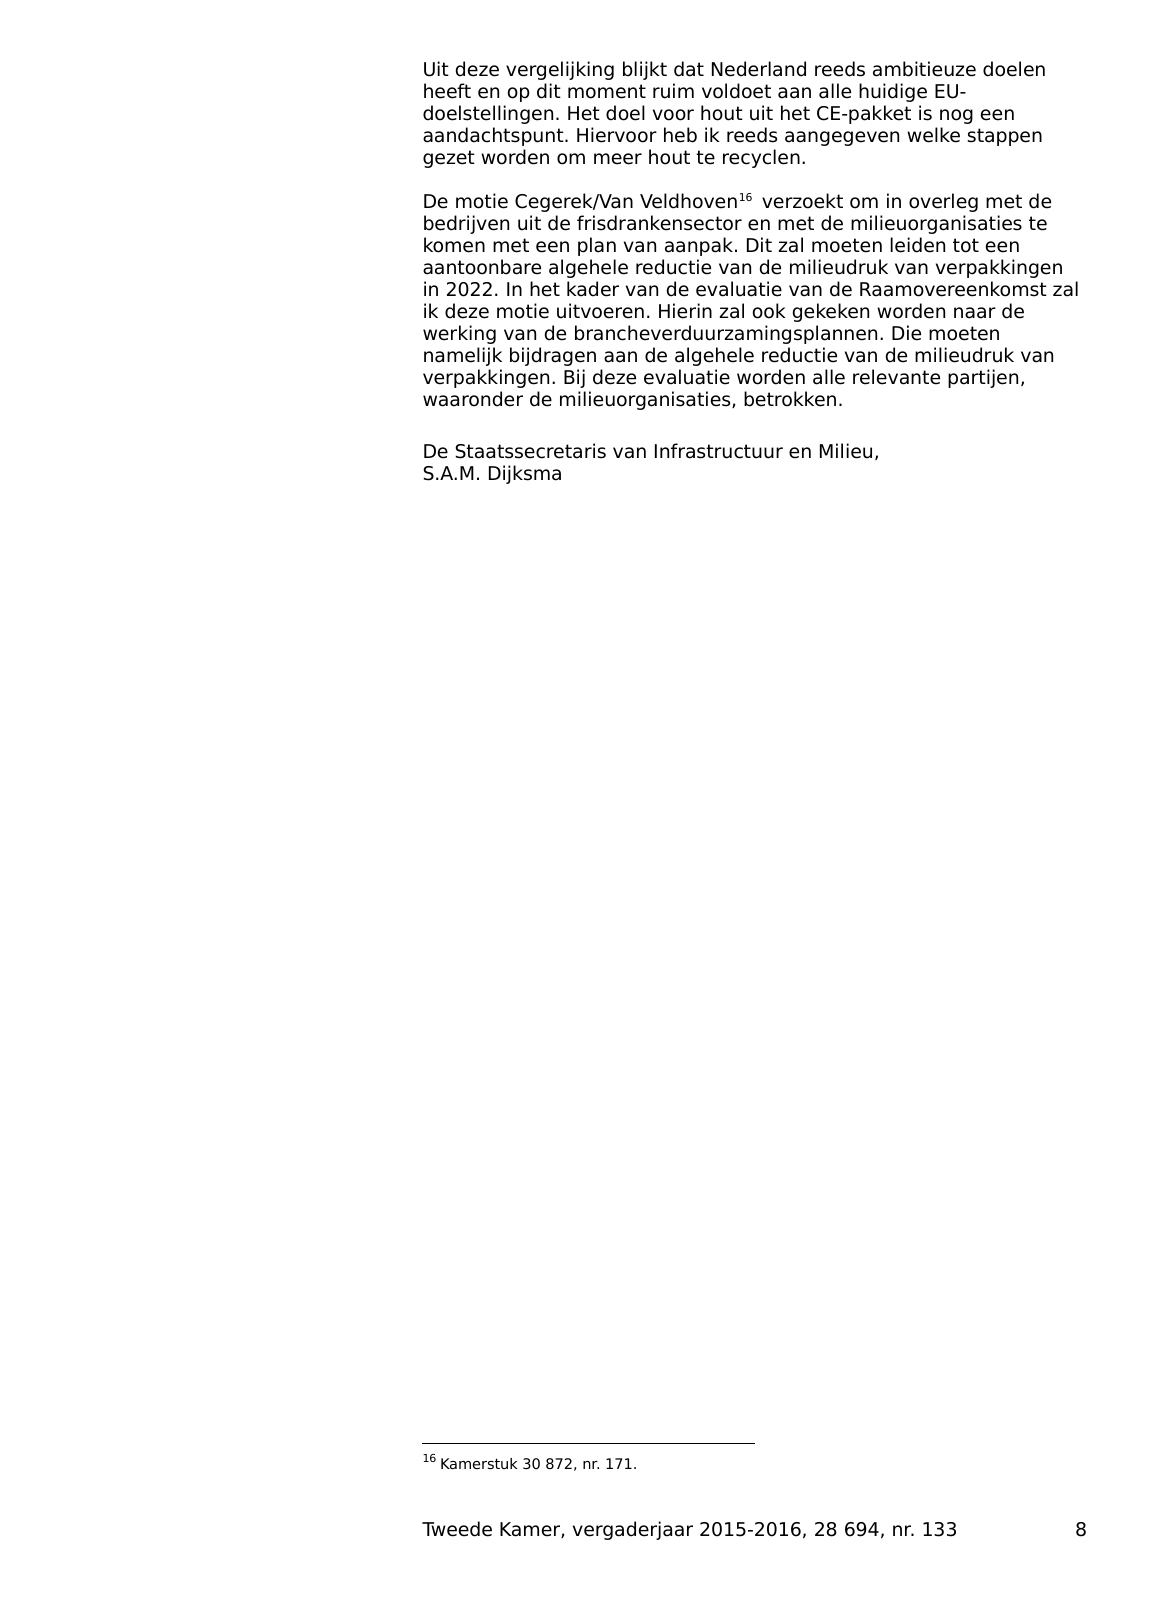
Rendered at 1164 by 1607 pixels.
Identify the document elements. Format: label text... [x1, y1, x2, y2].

text Uit deze vergelijking blijkt dat Nederland reeds ambitieuze doelen heeft en op dit moment ruim voldoet aan alle huidige EU-doelstellingen. Het doel voor hout uit het CE-pakket is nog een aandachtspunt. Hiervoor heb ik reeds aangegeven welke stappen gezet worden om meer hout te recyclen. [422, 59, 1087, 169]
text De motie Cegerek/Van Veldhoven verzoekt om in overleg met de bedrijven uit de frisdrankensector en met de milieuorganisaties te komen met een plan van aanpak. Dit zal moeten leiden tot een aantoonbare algehele reductie van de milieudruk van verpakkingen in 2022. In het kader van de evaluatie van de Raamovereenkomst zal ik deze motie uitvoeren. Hierin zal ook gekeken worden naar de werking van de brancheverduurzamingsplannen. Die moeten namelijk bijdragen aan de algehele reductie van de milieudruk van verpakkingen. Bij deze evaluatie worden alle relevante partijen, waaronder de milieuorganisaties, betrokken. [422, 191, 1087, 411]
text Kamerstuk 30 872, nr. 171. [422, 1452, 1087, 1474]
text De Staatssecretaris van Infrastructuur en Milieu, S.A.M. Dijksma [422, 441, 1087, 485]
